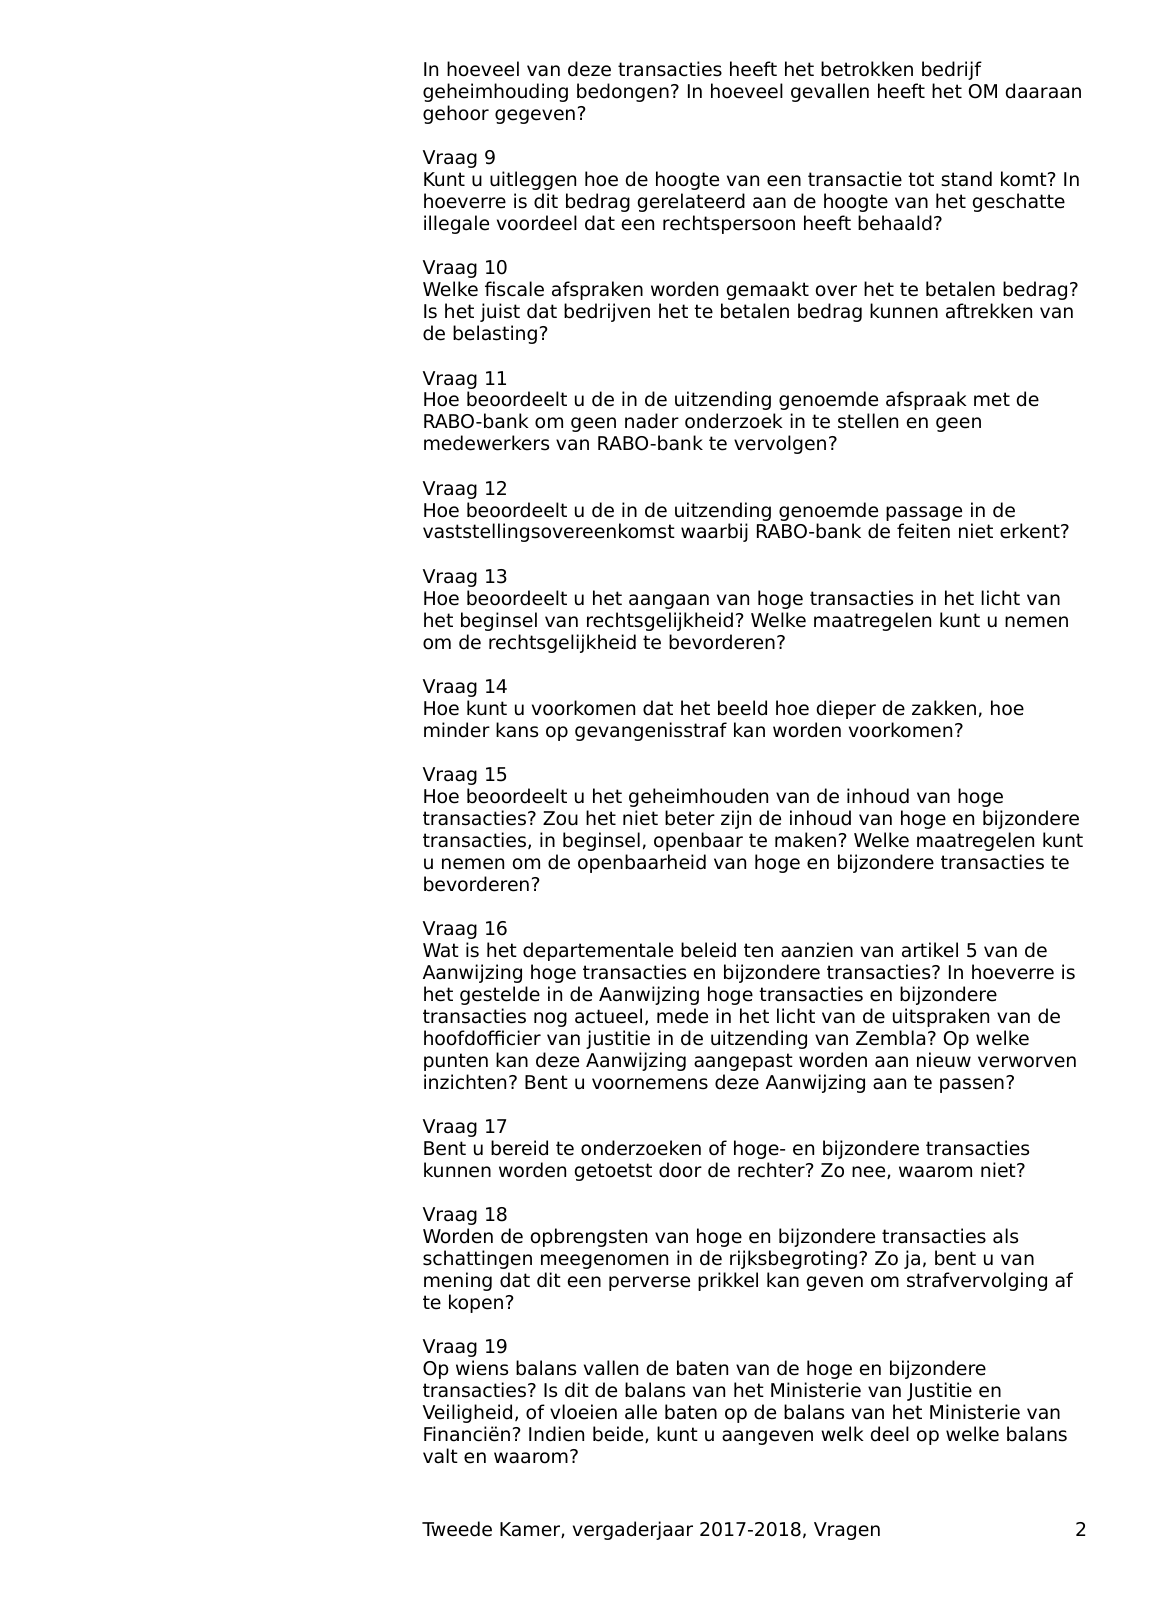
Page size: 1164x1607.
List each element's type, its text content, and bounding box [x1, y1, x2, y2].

text Worden de opbrengsten van hoge en bijzondere transacties als schattingen meegenomen in de rijksbegroting? Zo ja, bent u van mening dat dit een perverse prikkel kan geven om strafvervolging af te kopen? [422, 1226, 1087, 1314]
text Hoe kunt u voorkomen dat het beeld hoe dieper de zakken, hoe minder kans op gevangenisstraf kan worden voorkomen? [422, 698, 1087, 742]
text Vraag 9 [422, 147, 1087, 169]
text Welke fiscale afspraken worden gemaakt over het te betalen bedrag? Is het juist dat bedrijven het te betalen bedrag kunnen aftrekken van de belasting? [422, 279, 1087, 345]
text Wat is het departementale beleid ten aanzien van artikel 5 van de Aanwijzing hoge transacties en bijzondere transacties? In hoeverre is het gestelde in de Aanwijzing hoge transacties en bijzondere transacties nog actueel, mede in het licht van de uitspraken van de hoofdofficier van justitie in de uitzending van Zembla? Op welke punten kan deze Aanwijzing aangepast worden aan nieuw verworven inzichten? Bent u voornemens deze Aanwijzing aan te passen? [422, 940, 1087, 1094]
text Bent u bereid te onderzoeken of hoge- en bijzondere transacties kunnen worden getoetst door de rechter? Zo nee, waarom niet? [422, 1138, 1087, 1182]
text Vraag 16 [422, 918, 1087, 940]
text Kunt u uitleggen hoe de hoogte van een transactie tot stand komt? In hoeverre is dit bedrag gerelateerd aan de hoogte van het geschatte illegale voordeel dat een rechtspersoon heeft behaald? [422, 169, 1087, 235]
text Vraag 14 [422, 676, 1087, 698]
text In hoeveel van deze transacties heeft het betrokken bedrijf geheimhouding bedongen? In hoeveel gevallen heeft het OM daaraan gehoor gegeven? [422, 59, 1087, 125]
text Vraag 11 [422, 367, 1087, 389]
text Vraag 12 [422, 477, 1087, 499]
text Hoe beoordeelt u het aangaan van hoge transacties in het licht van het beginsel van rechtsgelijkheid? Welke maatregelen kunt u nemen om de rechtsgelijkheid te bevorderen? [422, 588, 1087, 653]
text Vraag 19 [422, 1336, 1087, 1358]
text Vraag 13 [422, 566, 1087, 588]
text Hoe beoordeelt u de in de uitzending genoemde afspraak met de RABO-bank om geen nader onderzoek in te stellen en geen medewerkers van RABO-bank te vervolgen? [422, 389, 1087, 455]
text Op wiens balans vallen de baten van de hoge en bijzondere transacties? Is dit de balans van het Ministerie van Justitie en Veiligheid, of vloeien alle baten op de balans van het Ministerie van Financiën? Indien beide, kunt u aangeven welk deel op welke balans valt en waarom? [422, 1358, 1087, 1468]
text Hoe beoordeelt u het geheimhouden van de inhoud van hoge transacties? Zou het niet beter zijn de inhoud van hoge en bijzondere transacties, in beginsel, openbaar te maken? Welke maatregelen kunt u nemen om de openbaarheid van hoge en bijzondere transacties te bevorderen? [422, 786, 1087, 896]
text Hoe beoordeelt u de in de uitzending genoemde passage in de vaststellingsovereenkomst waarbij RABO-bank de feiten niet erkent? [422, 499, 1087, 543]
text Vraag 10 [422, 257, 1087, 279]
text Vraag 17 [422, 1116, 1087, 1138]
text Vraag 15 [422, 764, 1087, 786]
text Vraag 18 [422, 1204, 1087, 1226]
